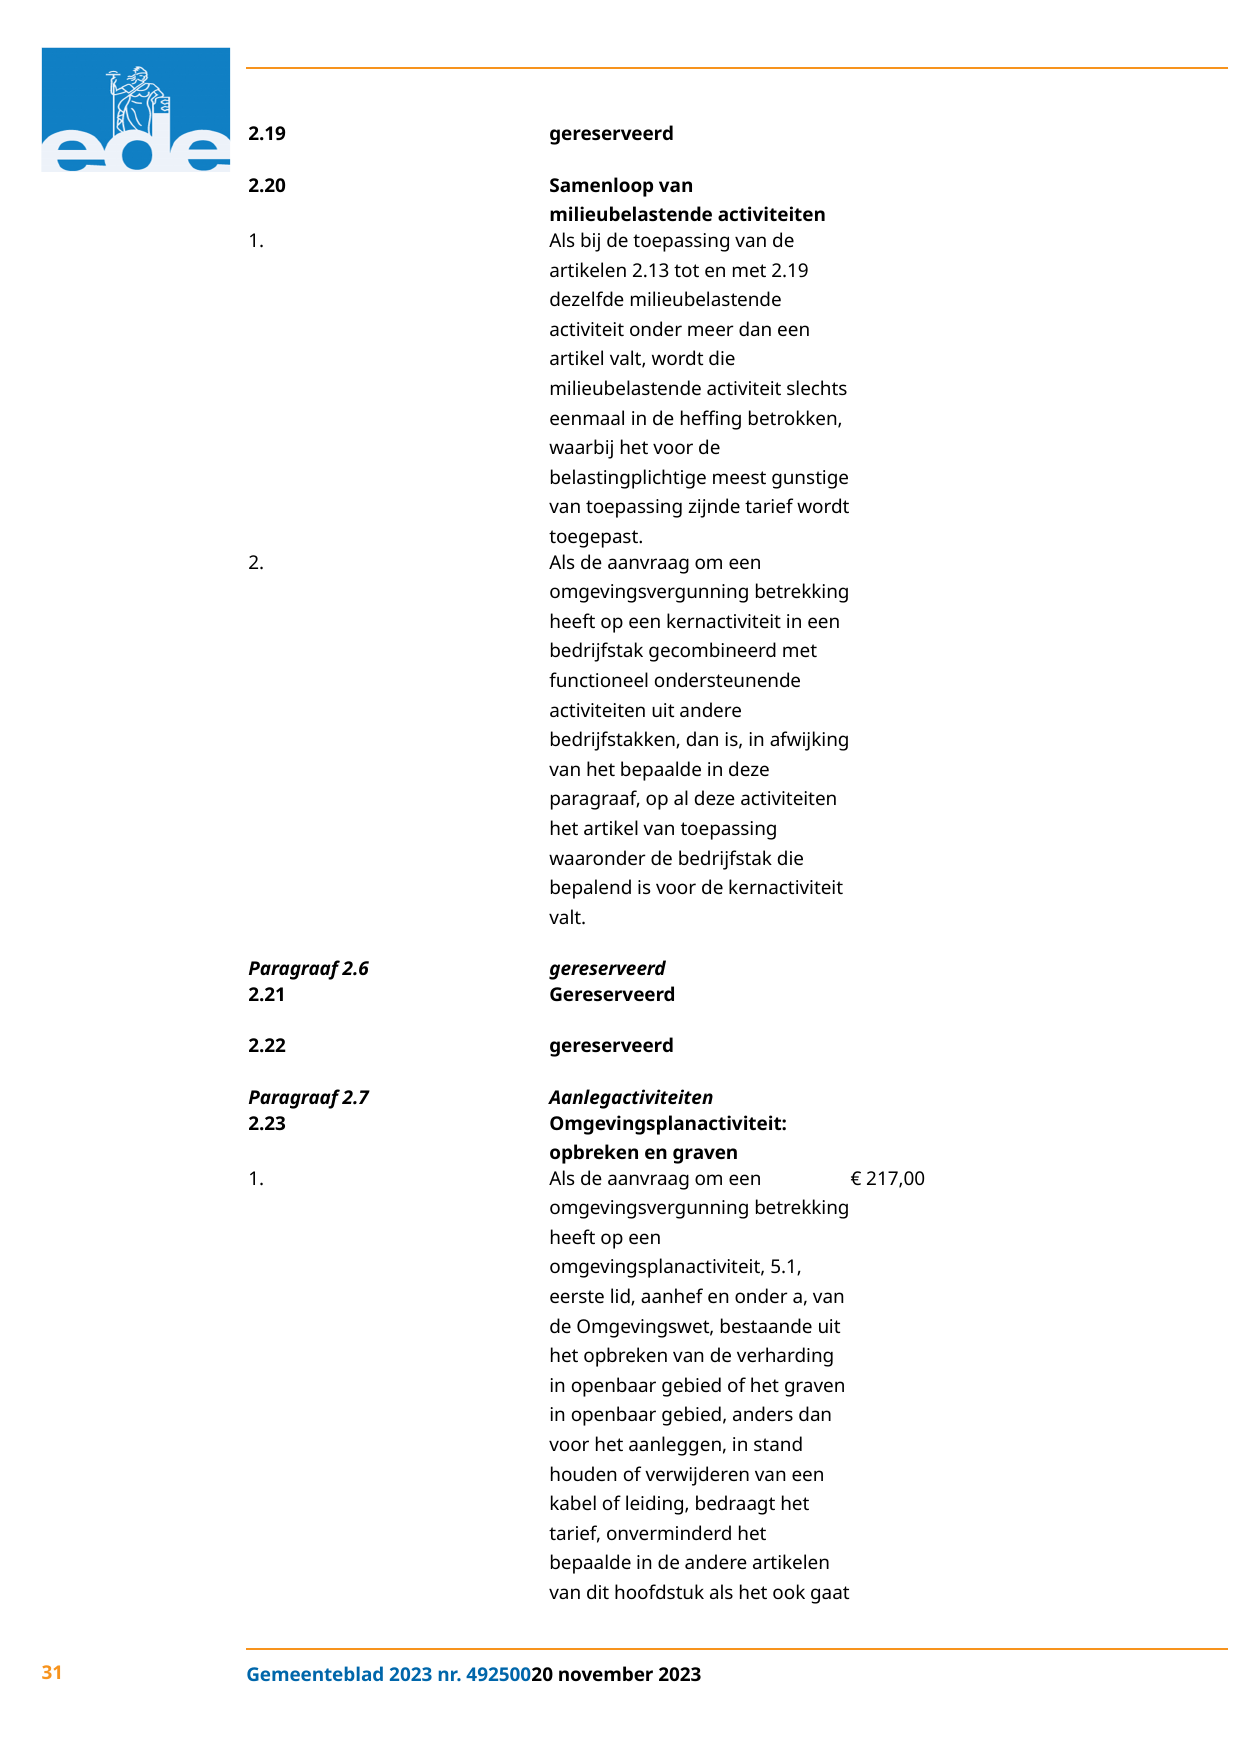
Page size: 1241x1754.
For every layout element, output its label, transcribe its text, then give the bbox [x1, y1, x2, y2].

table_cell 2.22 [248, 1033, 549, 1058]
table_cell Als de aanvraag om een omgevingsvergunning betrekking heeft op een omgevingsplanactiviteit, 5.1, eerste lid, aanhef en onder a, van de Omgevingswet, bestaande uit het opbreken van de verharding in openbaar gebied of het graven in openbaar gebied, anders dan voor het aanleggen, in stand houden of verwijderen van een kabel of leiding, bedraagt het tarief, onverminderd het bepaalde in de andere artikelen van dit hoofdstuk als het ook gaat [549, 1165, 850, 1605]
table_cell gereserveerd [549, 1033, 850, 1058]
table_cell [549, 146, 850, 172]
table_cell € 217,00 [850, 1165, 1152, 1605]
table_cell gereserveerd [549, 955, 850, 981]
table_cell [248, 930, 549, 955]
table_cell [850, 121, 1152, 146]
table_cell [549, 1058, 850, 1084]
table_cell [850, 981, 1152, 1007]
table_cell [850, 1058, 1152, 1084]
table_cell Paragraaf 2.7 [248, 1084, 549, 1110]
table_cell 1. [248, 1165, 549, 1605]
table_cell 1. [248, 227, 549, 549]
table_cell 2.19 [248, 121, 549, 146]
table_cell 2.21 [248, 981, 549, 1007]
table_cell 2. [248, 549, 549, 929]
table_cell [850, 1084, 1152, 1110]
table_cell [850, 955, 1152, 981]
table_cell [248, 146, 549, 172]
table_cell [248, 1058, 549, 1084]
table_cell Als de aanvraag om een omgevingsvergunning betrekking heeft op een kernactiviteit in een bedrijfstak gecombineerd met functioneel ondersteunende activiteiten uit andere bedrijfstakken, dan is, in afwijking van het bepaalde in deze paragraaf, op al deze activiteiten het artikel van toepassing waaronder de bedrijfstak die bepalend is voor de kernactiviteit valt. [549, 549, 850, 929]
table_cell 2.23 [248, 1110, 549, 1165]
table_cell [248, 95, 549, 121]
table_cell [549, 930, 850, 955]
table_cell Samenloop van milieubelastende activiteiten [549, 172, 850, 227]
table_cell [850, 146, 1152, 172]
table_cell [850, 95, 1152, 121]
table_cell [850, 172, 1152, 227]
table_cell [850, 1110, 1152, 1165]
table_cell [549, 1007, 850, 1032]
table_cell Als bij de toepassing van de artikelen 2.13 tot en met 2.19 dezelfde milieubelastende activiteit onder meer dan een artikel valt, wordt die milieubelastende activiteit slechts eenmaal in de heffing betrokken, waarbij het voor de belastingplichtige meest gunstige van toepassing zijnde tarief wordt toegepast. [549, 227, 850, 549]
picture [41, 47, 231, 172]
table_cell Aanlegactiviteiten [549, 1084, 850, 1110]
table_cell [850, 227, 1152, 549]
table_cell [850, 549, 1152, 929]
table_cell [248, 1007, 549, 1032]
table_cell gereserveerd [549, 121, 850, 146]
table_cell 2.20 [248, 172, 549, 227]
table_cell Paragraaf 2.6 [248, 955, 549, 981]
table_cell [549, 95, 850, 121]
table_cell [850, 1007, 1152, 1032]
table_cell Omgevingsplanactiviteit: opbreken en graven [549, 1110, 850, 1165]
table_cell [850, 1033, 1152, 1058]
table_cell [850, 930, 1152, 955]
table_cell Gereserveerd [549, 981, 850, 1007]
